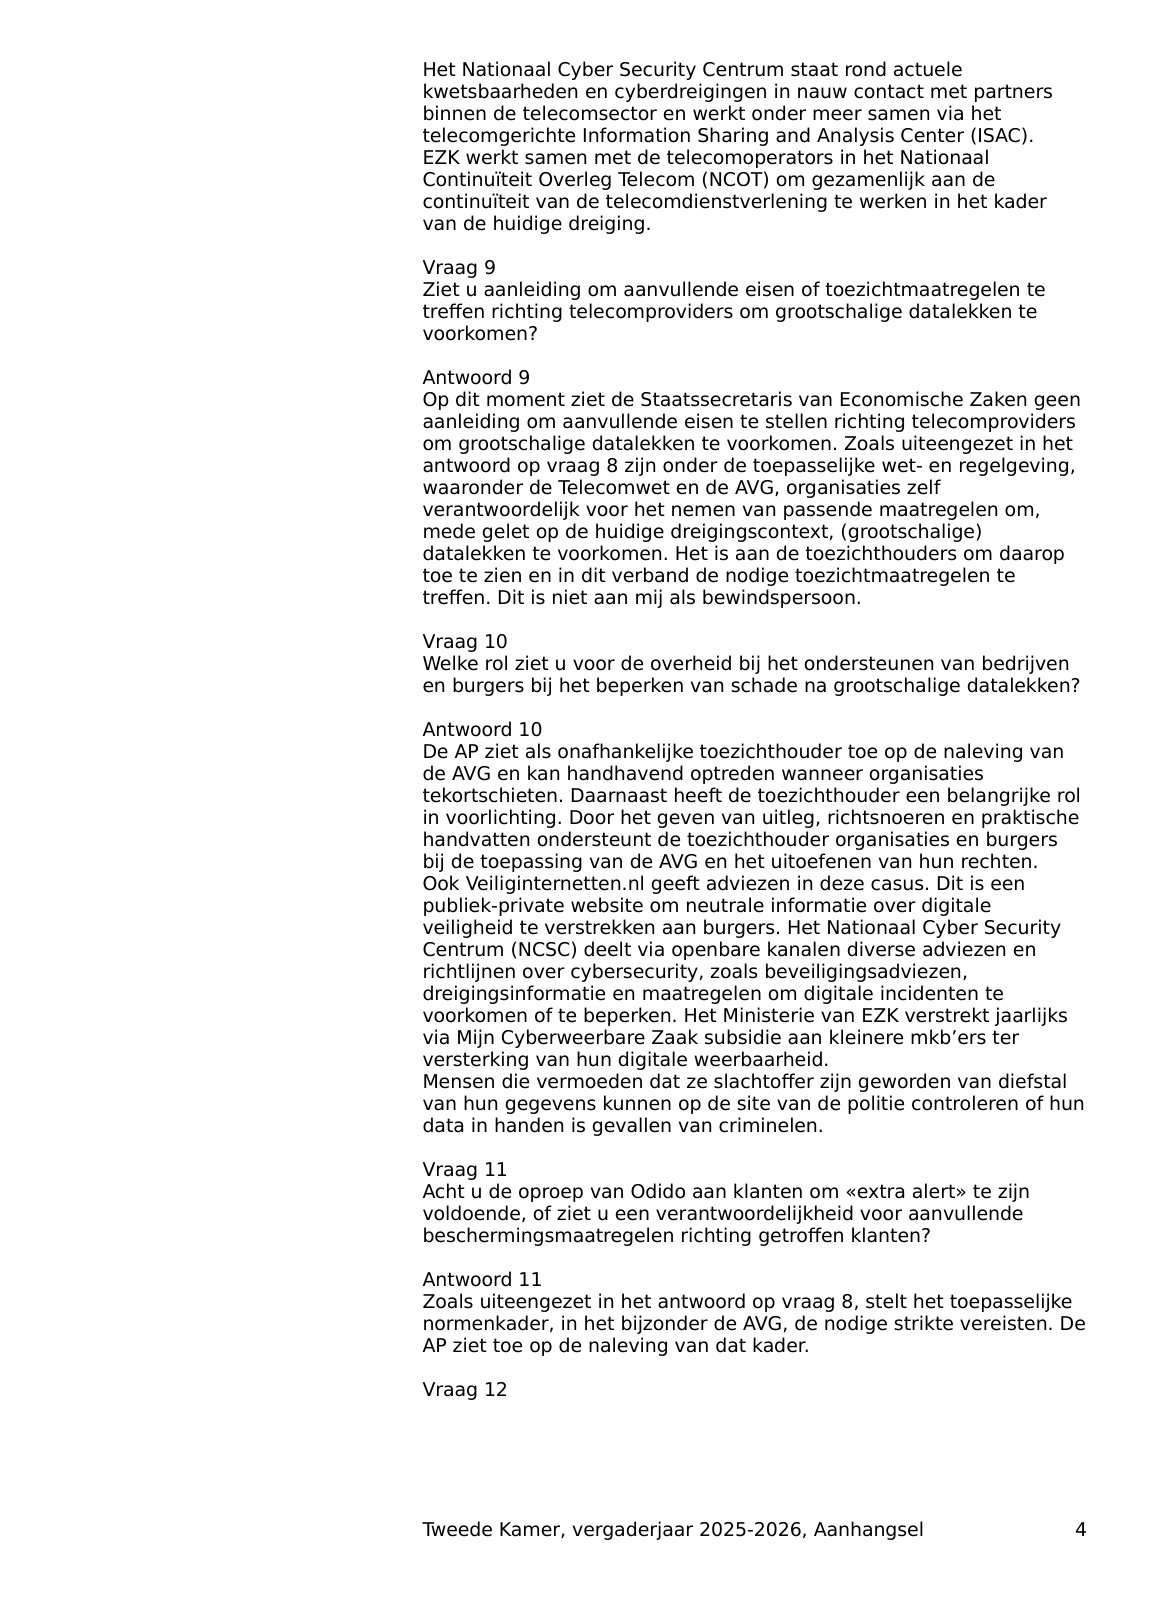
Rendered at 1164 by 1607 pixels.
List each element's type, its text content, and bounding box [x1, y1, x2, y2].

text Op dit moment ziet de Staatssecretaris van Economische Zaken geen aanleiding om aanvullende eisen te stellen richting telecomproviders om grootschalige datalekken te voorkomen. Zoals uiteengezet in het antwoord op vraag 8 zijn onder de toepasselijke wet- en regelgeving, waaronder de Telecomwet en de AVG, organisaties zelf verantwoordelijk voor het nemen van passende maatregelen om, mede gelet op de huidige dreigingscontext, (grootschalige) datalekken te voorkomen. Het is aan de toezichthouders om daarop toe te zien en in dit verband de nodige toezichtmaatregelen te treffen. Dit is niet aan mij als bewindspersoon. [422, 389, 1087, 609]
text Antwoord 10 [422, 719, 1087, 741]
text Antwoord 9 [422, 367, 1087, 389]
text De AP ziet als onafhankelijke toezichthouder toe op de naleving van de AVG en kan handhavend optreden wanneer organisaties tekortschieten. Daarnaast heeft de toezichthouder een belangrijke rol in voorlichting. Door het geven van uitleg, richtsnoeren en praktische handvatten ondersteunt de toezichthouder organisaties en burgers bij de toepassing van de AVG en het uitoefenen van hun rechten. [422, 741, 1087, 873]
text Mensen die vermoeden dat ze slachtoffer zijn geworden van diefstal van hun gegevens kunnen op de site van de politie controleren of hun data in handen is gevallen van criminelen. [422, 1071, 1087, 1137]
text Ziet u aanleiding om aanvullende eisen of toezichtmaatregelen te treffen richting telecomproviders om grootschalige datalekken te voorkomen? [422, 279, 1087, 345]
text Antwoord 11 [422, 1269, 1087, 1291]
text Zoals uiteengezet in het antwoord op vraag 8, stelt het toepasselijke normenkader, in het bijzonder de AVG, de nodige strikte vereisten. De AP ziet toe op de naleving van dat kader. [422, 1291, 1087, 1357]
text Welke rol ziet u voor de overheid bij het ondersteunen van bedrijven en burgers bij het beperken van schade na grootschalige datalekken? [422, 653, 1087, 697]
text Ook Veiliginternetten.nl geeft adviezen in deze casus. Dit is een publiek-private website om neutrale informatie over digitale veiligheid te verstrekken aan burgers. Het Nationaal Cyber Security Centrum (NCSC) deelt via openbare kanalen diverse adviezen en richtlijnen over cybersecurity, zoals beveiligingsadviezen, dreigingsinformatie en maatregelen om digitale incidenten te voorkomen of te beperken. Het Ministerie van EZK verstrekt jaarlijks via Mijn Cyberweerbare Zaak subsidie aan kleinere mkb’ers ter versterking van hun digitale weerbaarheid. [422, 873, 1087, 1071]
text Acht u de oproep van Odido aan klanten om «extra alert» te zijn voldoende, of ziet u een verantwoordelijkheid voor aanvullende beschermingsmaatregelen richting getroffen klanten? [422, 1181, 1087, 1247]
text EZK werkt samen met de telecomoperators in het Nationaal Continuïteit Overleg Telecom (NCOT) om gezamenlijk aan de continuïteit van de telecomdienstverlening te werken in het kader van de huidige dreiging. [422, 147, 1087, 235]
text Het Nationaal Cyber Security Centrum staat rond actuele kwetsbaarheden en cyberdreigingen in nauw contact met partners binnen de telecomsector en werkt onder meer samen via het telecomgerichte Information Sharing and Analysis Center (ISAC). [422, 59, 1087, 147]
text Vraag 9 [422, 257, 1087, 279]
text Vraag 10 [422, 631, 1087, 653]
text Vraag 11 [422, 1159, 1087, 1181]
text Vraag 12 [422, 1379, 1087, 1401]
